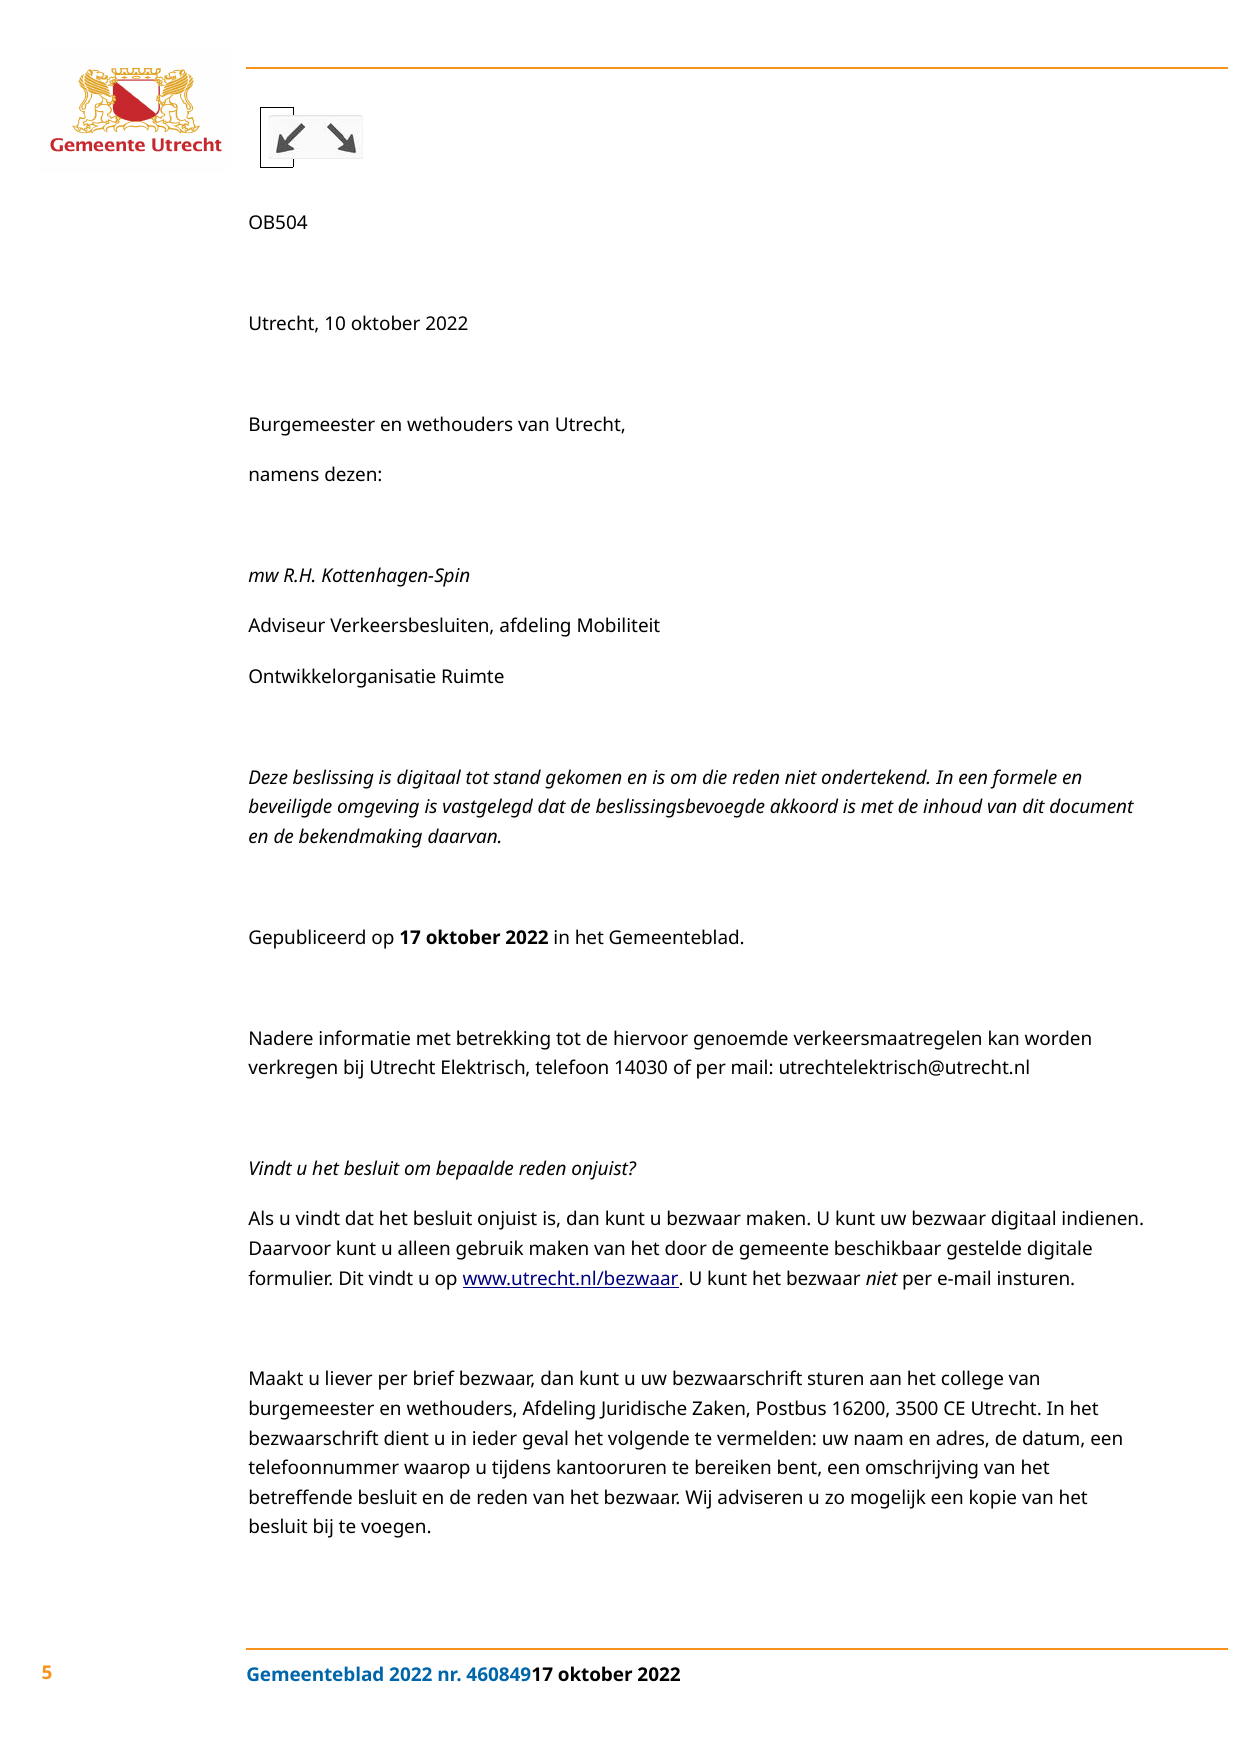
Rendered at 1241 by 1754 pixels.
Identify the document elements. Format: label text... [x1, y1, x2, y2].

text OB504 [248, 209, 1152, 235]
text Als u vindt dat het besluit onjuist is, dan kunt u bezwaar maken. U kunt uw bezwaar digitaal indienen. Daarvoor kunt u alleen gebruik maken van het door de gemeente beschikbaar gestelde digitale formulier. Dit vindt u op www.utrecht.nl/bezwaar. U kunt het bezwaar niet per e-mail insturen. [248, 1206, 1152, 1290]
text Ontwikkelorganisatie Ruimte [248, 663, 1152, 689]
picture [268, 115, 363, 159]
text Adviseur Verkeersbesluiten, afdeling Mobiliteit [248, 613, 1152, 638]
text Gepubliceerd op 17 oktober 2022 in het Gemeenteblad. [248, 924, 1152, 949]
text Vindt u het besluit om bepaalde reden onjuist? [248, 1155, 1152, 1181]
picture [41, 47, 231, 172]
text Nadere informatie met betrekking tot de hiervoor genoemde verkeersmaatregelen kan worden verkregen bij Utrecht Elektrisch, telefoon 14030 of per mail: utrechtelektrisch@utrecht.nl [248, 1025, 1152, 1080]
text Deze beslissing is digitaal tot stand gekomen en is om die reden niet ondertekend. In een formele en beveiligde omgeving is vastgelegd dat de beslissingsbevoegde akkoord is met de inhoud van dit document en de bekendmaking daarvan. [248, 764, 1152, 849]
text Burgemeester en wethouders van Utrecht, [248, 411, 1152, 437]
text namens dezen: [248, 461, 1152, 487]
text Utrecht, 10 oktober 2022 [248, 310, 1152, 336]
text mw R.H. Kottenhagen-Spin [248, 562, 1152, 588]
text Maakt u liever per brief bezwaar, dan kunt u uw bezwaarschrift sturen aan het college van burgemeester en wethouders, Afdeling Juridische Zaken, Postbus 16200, 3500 CE Utrecht. In het bezwaarschrift dient u in ieder geval het volgende te vermelden: uw naam en adres, de datum, een telefoonnummer waarop u tijdens kantooruren te bereiken bent, een omschrijving van het betreffende besluit en de reden van het bezwaar. Wij adviseren u zo mogelijk een kopie van het besluit bij te voegen. [248, 1366, 1152, 1539]
